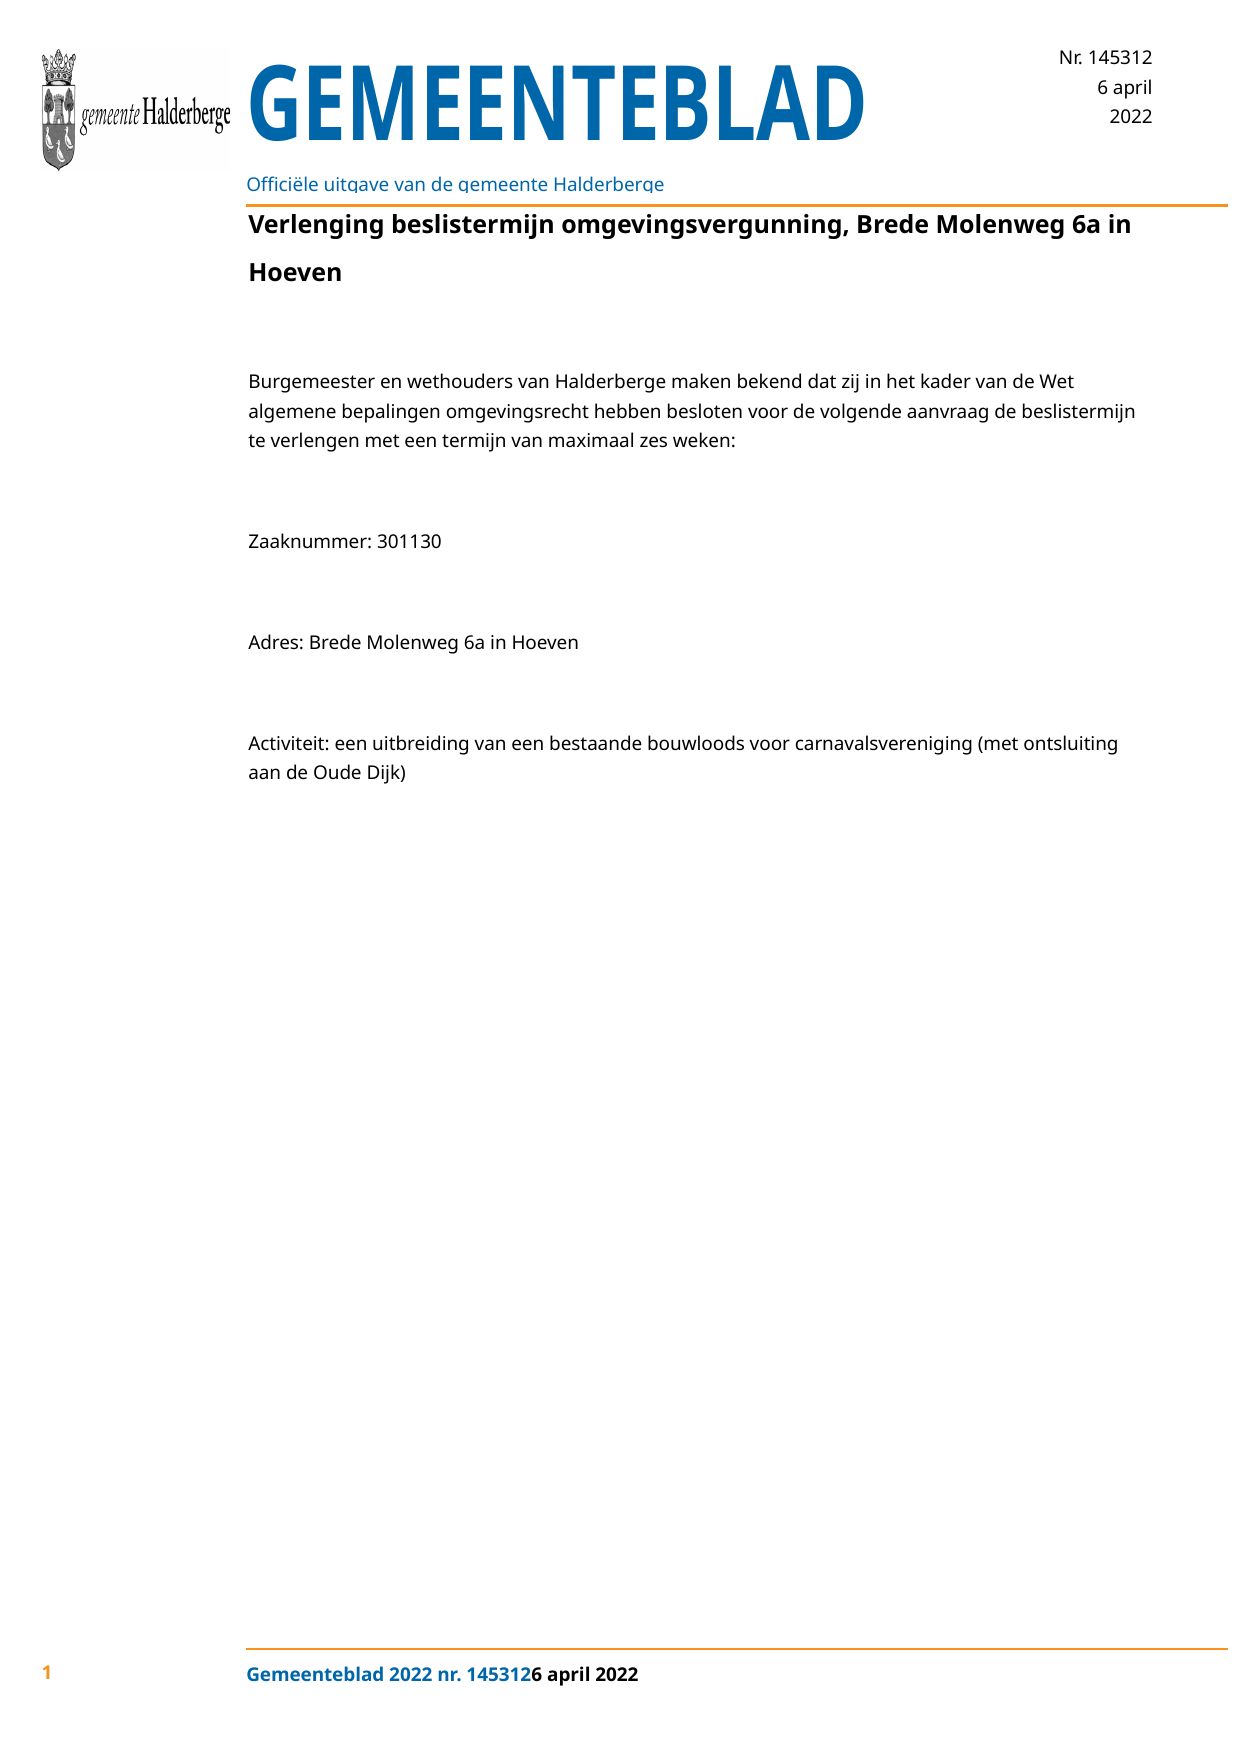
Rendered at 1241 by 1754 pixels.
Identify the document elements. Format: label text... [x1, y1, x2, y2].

text Adres: Brede Molenweg 6a in Hoeven [248, 629, 1152, 655]
text Activiteit: een uitbreiding van een bestaande bouwloods voor carnavalsvereniging (met ontsluiting aan de Oude Dijk) [248, 730, 1152, 785]
text Verlenging beslistermijn omgevingsvergunning, Brede Molenweg 6a in Hoeven [248, 207, 1152, 288]
text Burgemeester en wethouders van Halderberge maken bekend dat zij in het kader van de Wet algemene bepalingen omgevingsrecht hebben besloten voor de volgende aanvraag de beslistermijn te verlengen met een termijn van maximaal zes weken: [248, 368, 1152, 453]
text Zaaknummer: 301130 [248, 528, 1152, 554]
picture [41, 47, 231, 172]
